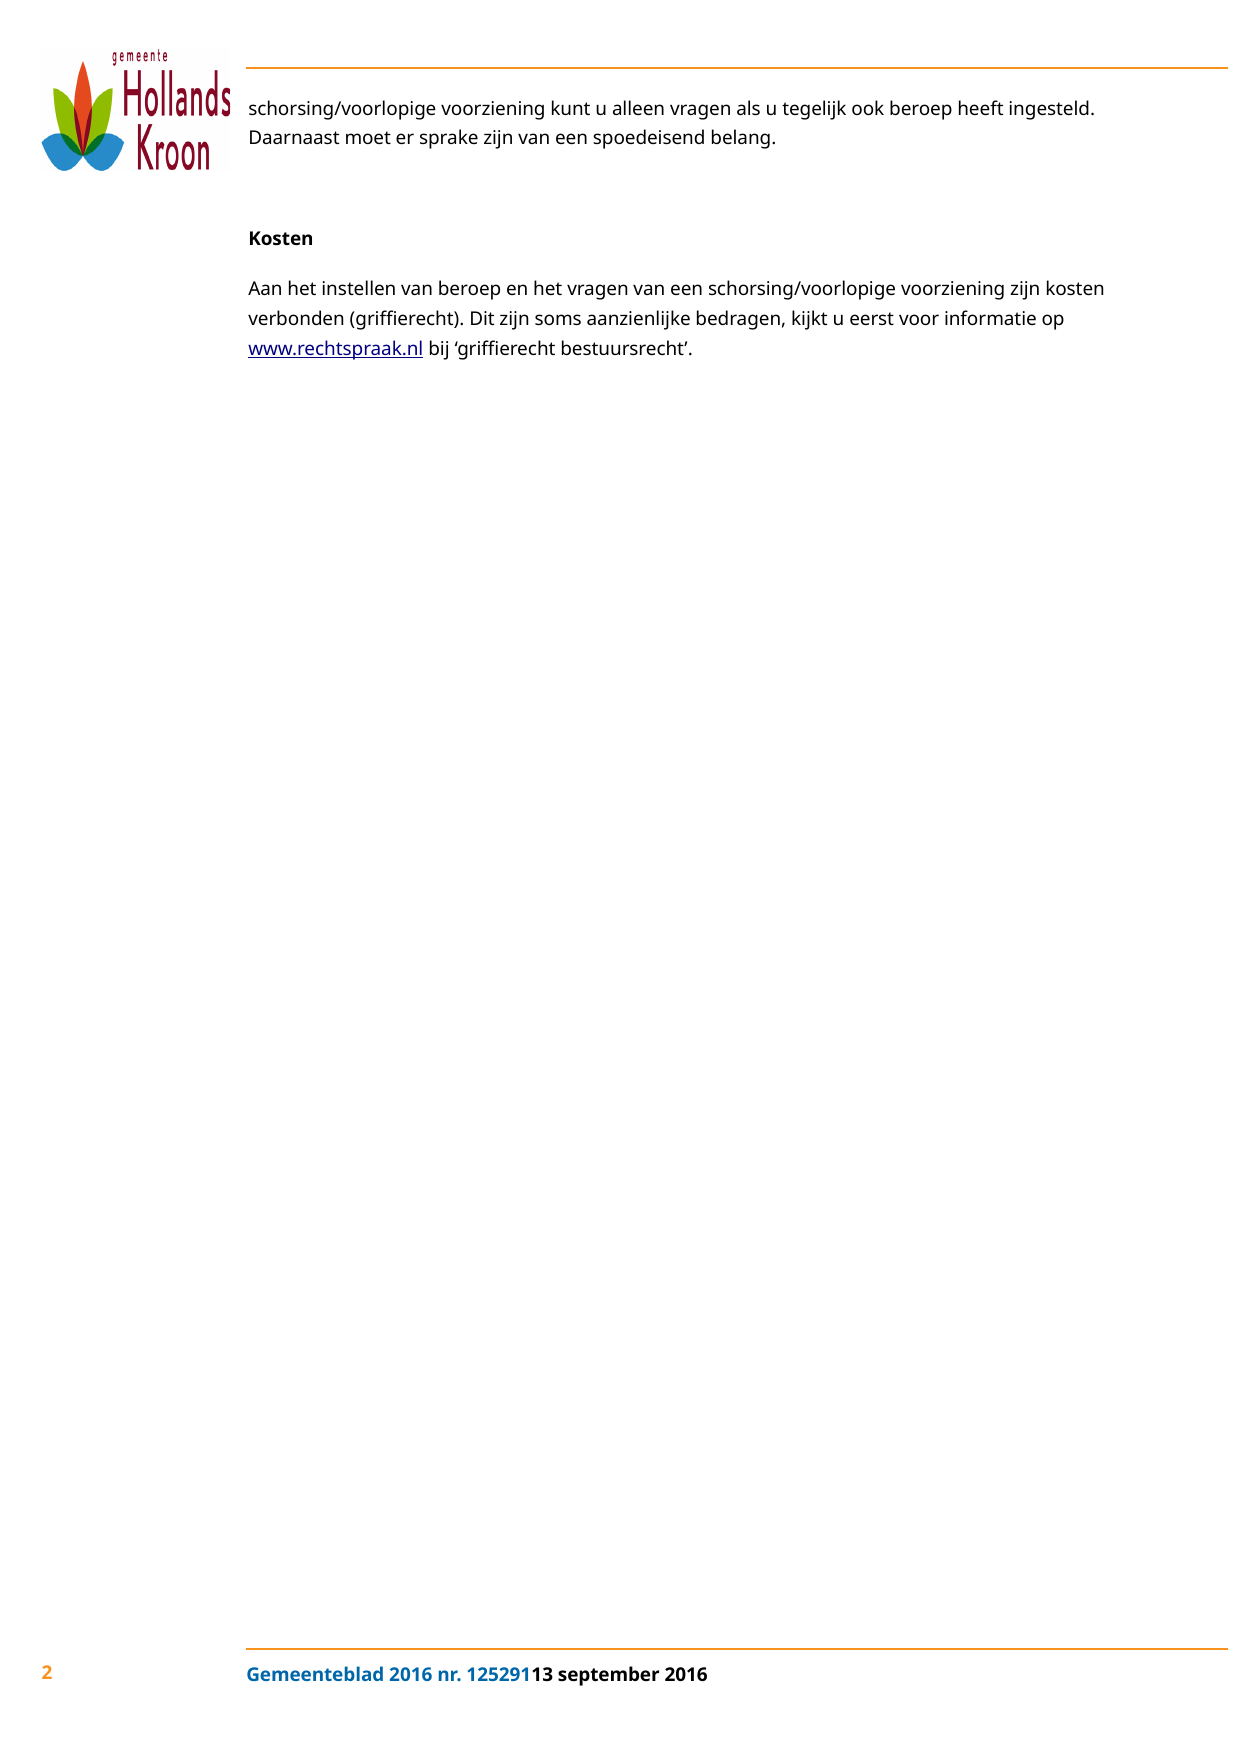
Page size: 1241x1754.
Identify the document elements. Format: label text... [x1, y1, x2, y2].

text Kosten [248, 225, 1152, 251]
text schorsing/voorlopige voorziening kunt u alleen vragen als u tegelijk ook beroep heeft ingesteld. Daarnaast moet er sprake zijn van een spoedeisend belang. [248, 95, 1152, 150]
picture [41, 47, 231, 172]
text Aan het instellen van beroep en het vragen van een schorsing/voorlopige voorziening zijn kosten verbonden (griffierecht). Dit zijn soms aanzienlijke bedragen, kijkt u eerst voor informatie op www.rechtspraak.nl bij ‘griffierecht bestuursrecht’. [248, 276, 1152, 361]
